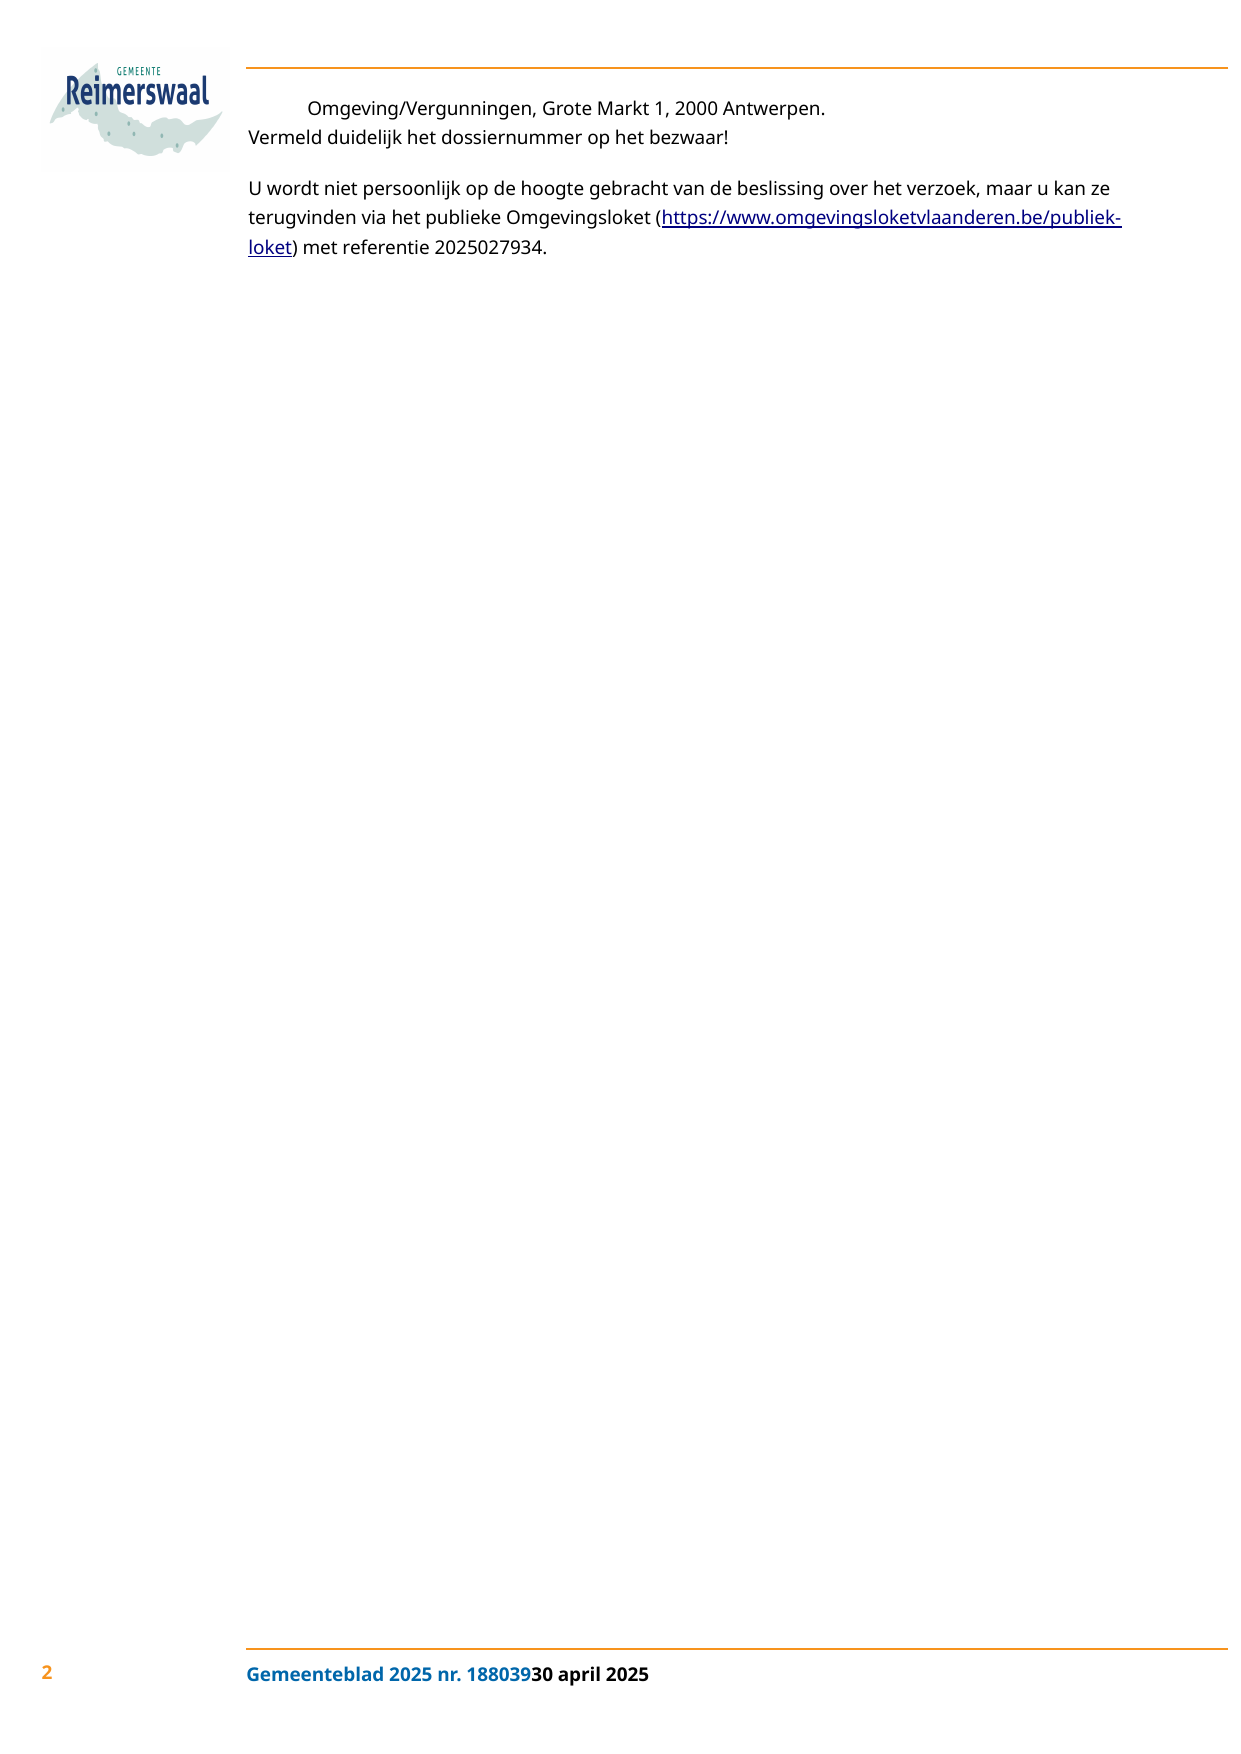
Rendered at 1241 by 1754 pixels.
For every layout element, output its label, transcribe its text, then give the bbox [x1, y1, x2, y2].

text U wordt niet persoonlijk op de hoogte gebracht van de beslissing over het verzoek, maar u kan ze terugvinden via het publieke Omgevingsloket (https://www.omgevingsloketvlaanderen.be/publiek-loket) met referentie 2025027934. [248, 175, 1152, 260]
picture [41, 47, 231, 172]
list Omgeving/Vergunningen, Grote Markt 1, 2000 Antwerpen. [248, 95, 1152, 121]
text Vermeld duidelijk het dossiernummer op het bezwaar! [248, 124, 1152, 150]
